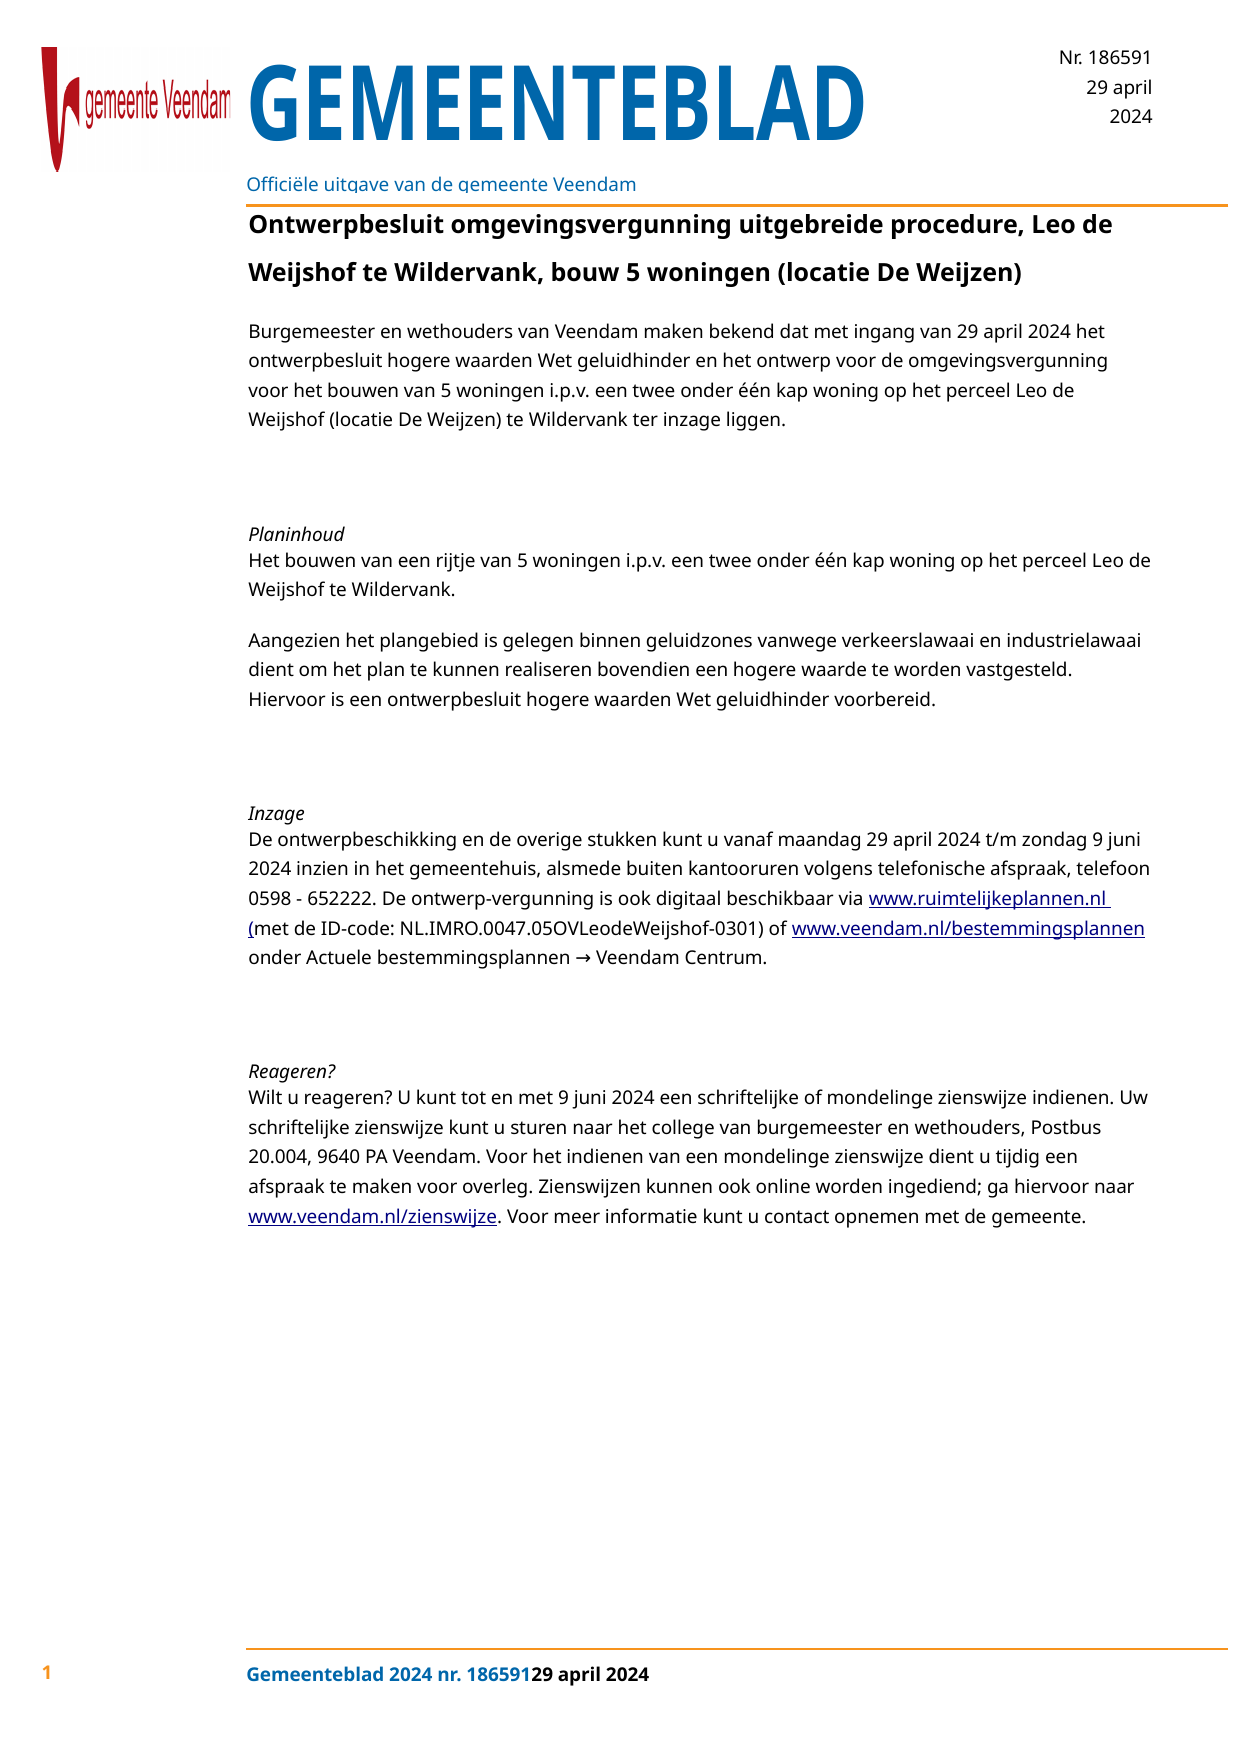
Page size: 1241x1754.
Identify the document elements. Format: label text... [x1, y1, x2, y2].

text Reageren? [248, 1059, 1152, 1084]
text Burgemeester en wethouders van Veendam maken bekend dat met ingang van 29 april 2024 het ontwerpbesluit hogere waarden Wet geluidhinder en het ontwerp voor de omgevingsvergunning voor het bouwen van 5 woningen i.p.v. een twee onder één kap woning op het perceel Leo de Weijshof (locatie De Weijzen) te Wildervank ter inzage liggen. [248, 318, 1152, 432]
text Aangezien het plangebied is gelegen binnen geluidzones vanwege verkeerslawaai en industrielawaai dient om het plan te kunnen realiseren bovendien een hogere waarde te worden vastgesteld. Hiervoor is een ontwerpbesluit hogere waarden Wet geluidhinder voorbereid. [248, 627, 1152, 712]
text Inzage [248, 800, 1152, 826]
text Het bouwen van een rijtje van 5 woningen i.p.v. een twee onder één kap woning op het perceel Leo de Weijshof te Wildervank. [248, 547, 1152, 602]
text Planinhoud [248, 521, 1152, 547]
text Wilt u reageren? U kunt tot en met 9 juni 2024 een schriftelijke of mondelinge zienswijze indienen. Uw schriftelijke zienswijze kunt u sturen naar het college van burgemeester en wethouders, Postbus 20.004, 9640 PA Veendam. Voor het indienen van een mondelinge zienswijze dient u tijdig een afspraak te maken voor overleg. Zienswijzen kunnen ook online worden ingediend; ga hiervoor naar www.veendam.nl/zienswijze. Voor meer informatie kunt u contact opnemen met de gemeente. [248, 1084, 1152, 1228]
text Ontwerpbesluit omgevingsvergunning uitgebreide procedure, Leo de Weijshof te Wildervank, bouw 5 woningen (locatie De Weijzen) [248, 207, 1152, 288]
text De ontwerpbeschikking en de overige stukken kunt u vanaf maandag 29 april 2024 t/m zondag 9 juni 2024 inzien in het gemeentehuis, alsmede buiten kantooruren volgens telefonische afspraak, telefoon 0598 - 652222. De ontwerp-vergunning is ook digitaal beschikbaar via www.ruimtelijkeplannen.nl (met de ID-code: NL.IMRO.0047.05OVLeodeWeijshof-0301) of www.veendam.nl/bestemmingsplannen onder Actuele bestemmingsplannen → Veendam Centrum. [248, 826, 1152, 970]
picture [41, 47, 231, 172]
